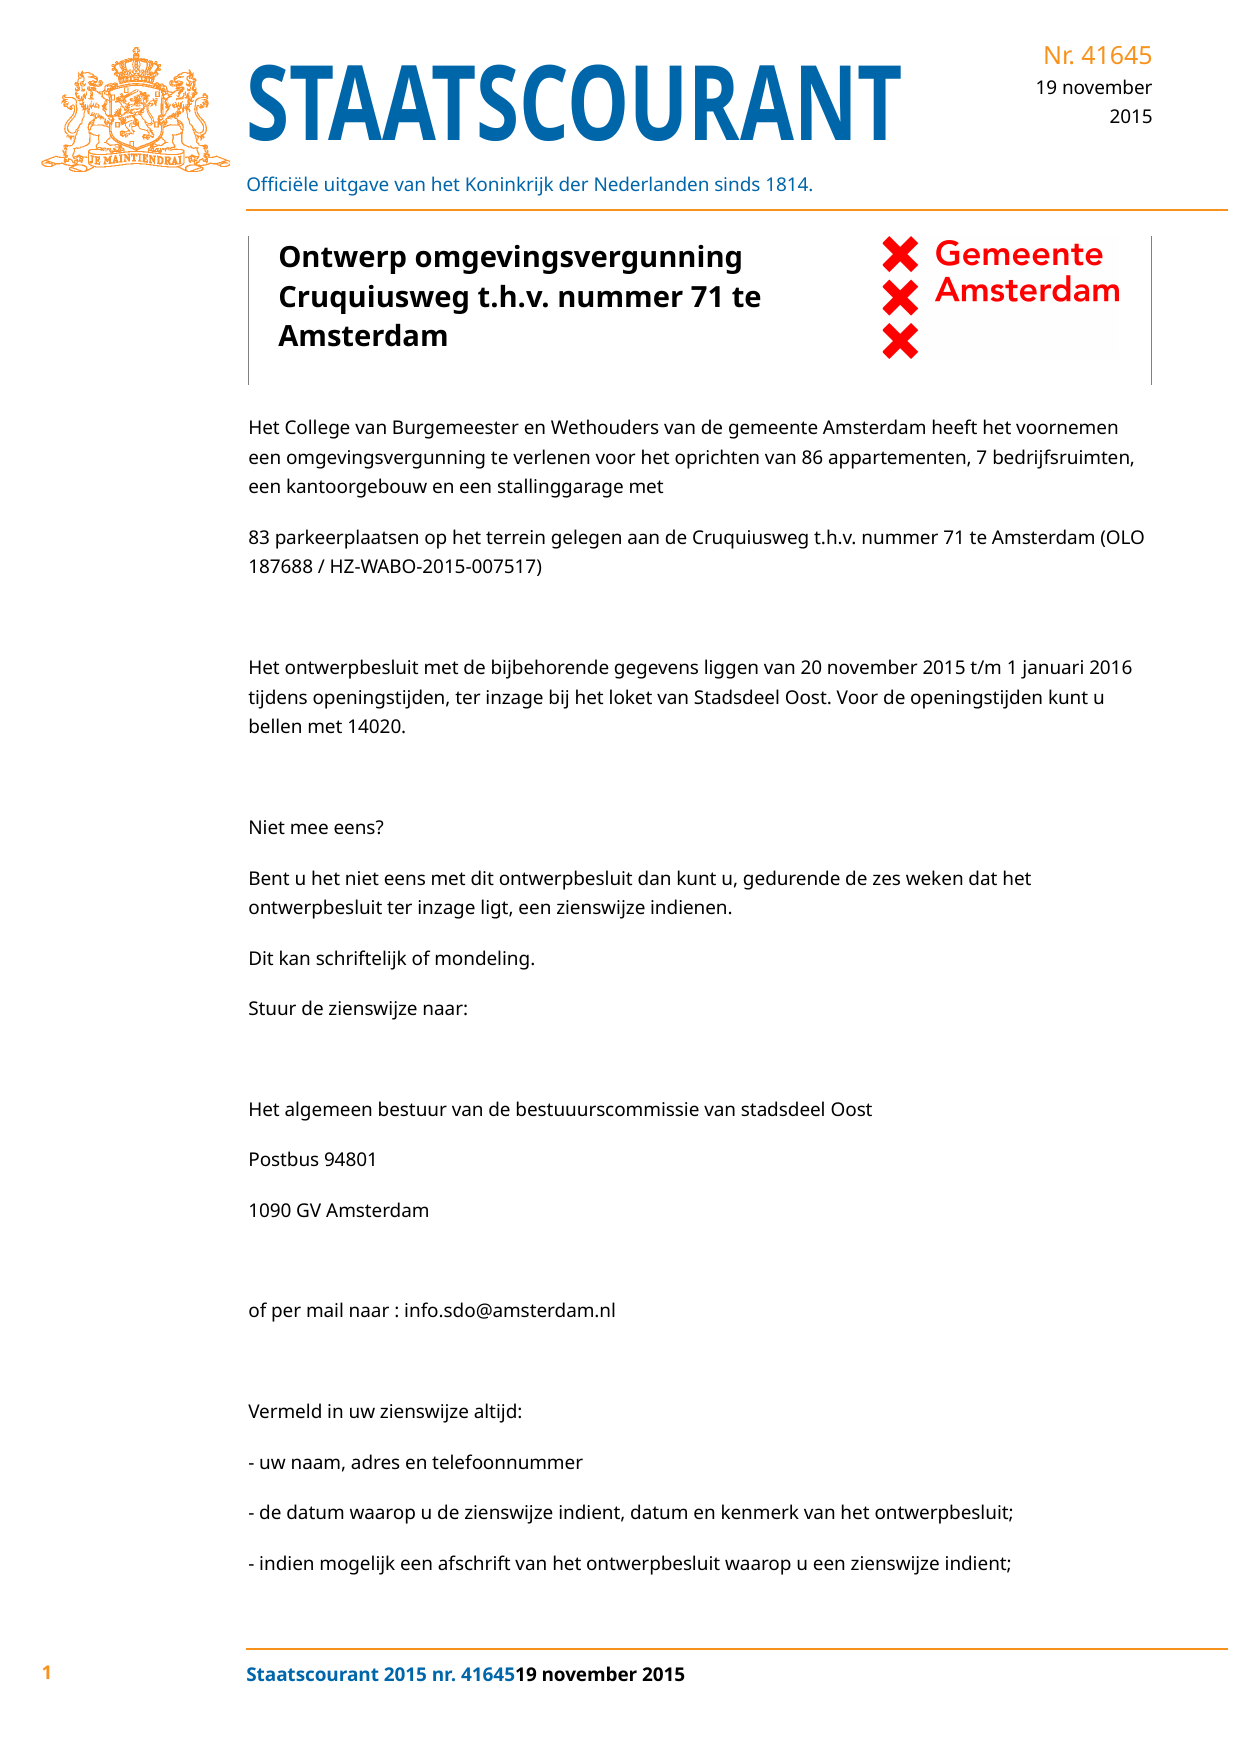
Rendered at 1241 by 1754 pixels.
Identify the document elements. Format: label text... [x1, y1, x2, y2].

text Stuur de zienswijze naar: [248, 995, 1152, 1021]
text Het College van Burgemeester en Wethouders van de gemeente Amsterdam heeft het voornemen een omgevingsvergunning te verlenen voor het oprichten van 86 appartementen, 7 bedrijfsruimten, een kantoorgebouw en een stallinggarage met [248, 414, 1152, 499]
text Het algemeen bestuur van de bestuuurscommissie van stadsdeel Oost [248, 1096, 1152, 1122]
text - indien mogelijk een afschrift van het ontwerpbesluit waarop u een zienswijze indient; [248, 1550, 1152, 1575]
text Vermeld in uw zienswijze altijd: [248, 1398, 1152, 1424]
text of per mail naar : info.sdo@amsterdam.nl [248, 1298, 1152, 1323]
text Niet mee eens? [248, 814, 1152, 840]
text 1090 GV Amsterdam [248, 1197, 1152, 1222]
table_header Ontwerp omgevingsvergunning Cruquiusweg t.h.v. nummer 71 te Amsterdam [249, 236, 850, 385]
text Dit kan schriftelijk of mondeling. [248, 945, 1152, 970]
text 83 parkeerplaatsen op het terrein gelegen aan de Cruquiusweg t.h.v. nummer 71 te Amsterdam (OLO 187688 / HZ-WABO-2015-007517) [248, 524, 1152, 579]
text Het ontwerpbesluit met de bijbehorende gegevens liggen van 20 november 2015 t/m 1 januari 2016 tijdens openingstijden, ter inzage bij het loket van Stadsdeel Oost. Voor de openingstijden kunt u bellen met 14020. [248, 654, 1152, 739]
text - de datum waarop u de zienswijze indient, datum en kenmerk van het ontwerpbesluit; [248, 1499, 1152, 1525]
text Postbus 94801 [248, 1146, 1152, 1172]
table_header [850, 236, 1151, 385]
picture [882, 236, 1119, 359]
text Bent u het niet eens met dit ontwerpbesluit dan kunt u, gedurende de zes weken dat het ontwerpbesluit ter inzage ligt, een zienswijze indienen. [248, 865, 1152, 920]
picture [41, 47, 231, 172]
text - uw naam, adres en telefoonnummer [248, 1449, 1152, 1474]
